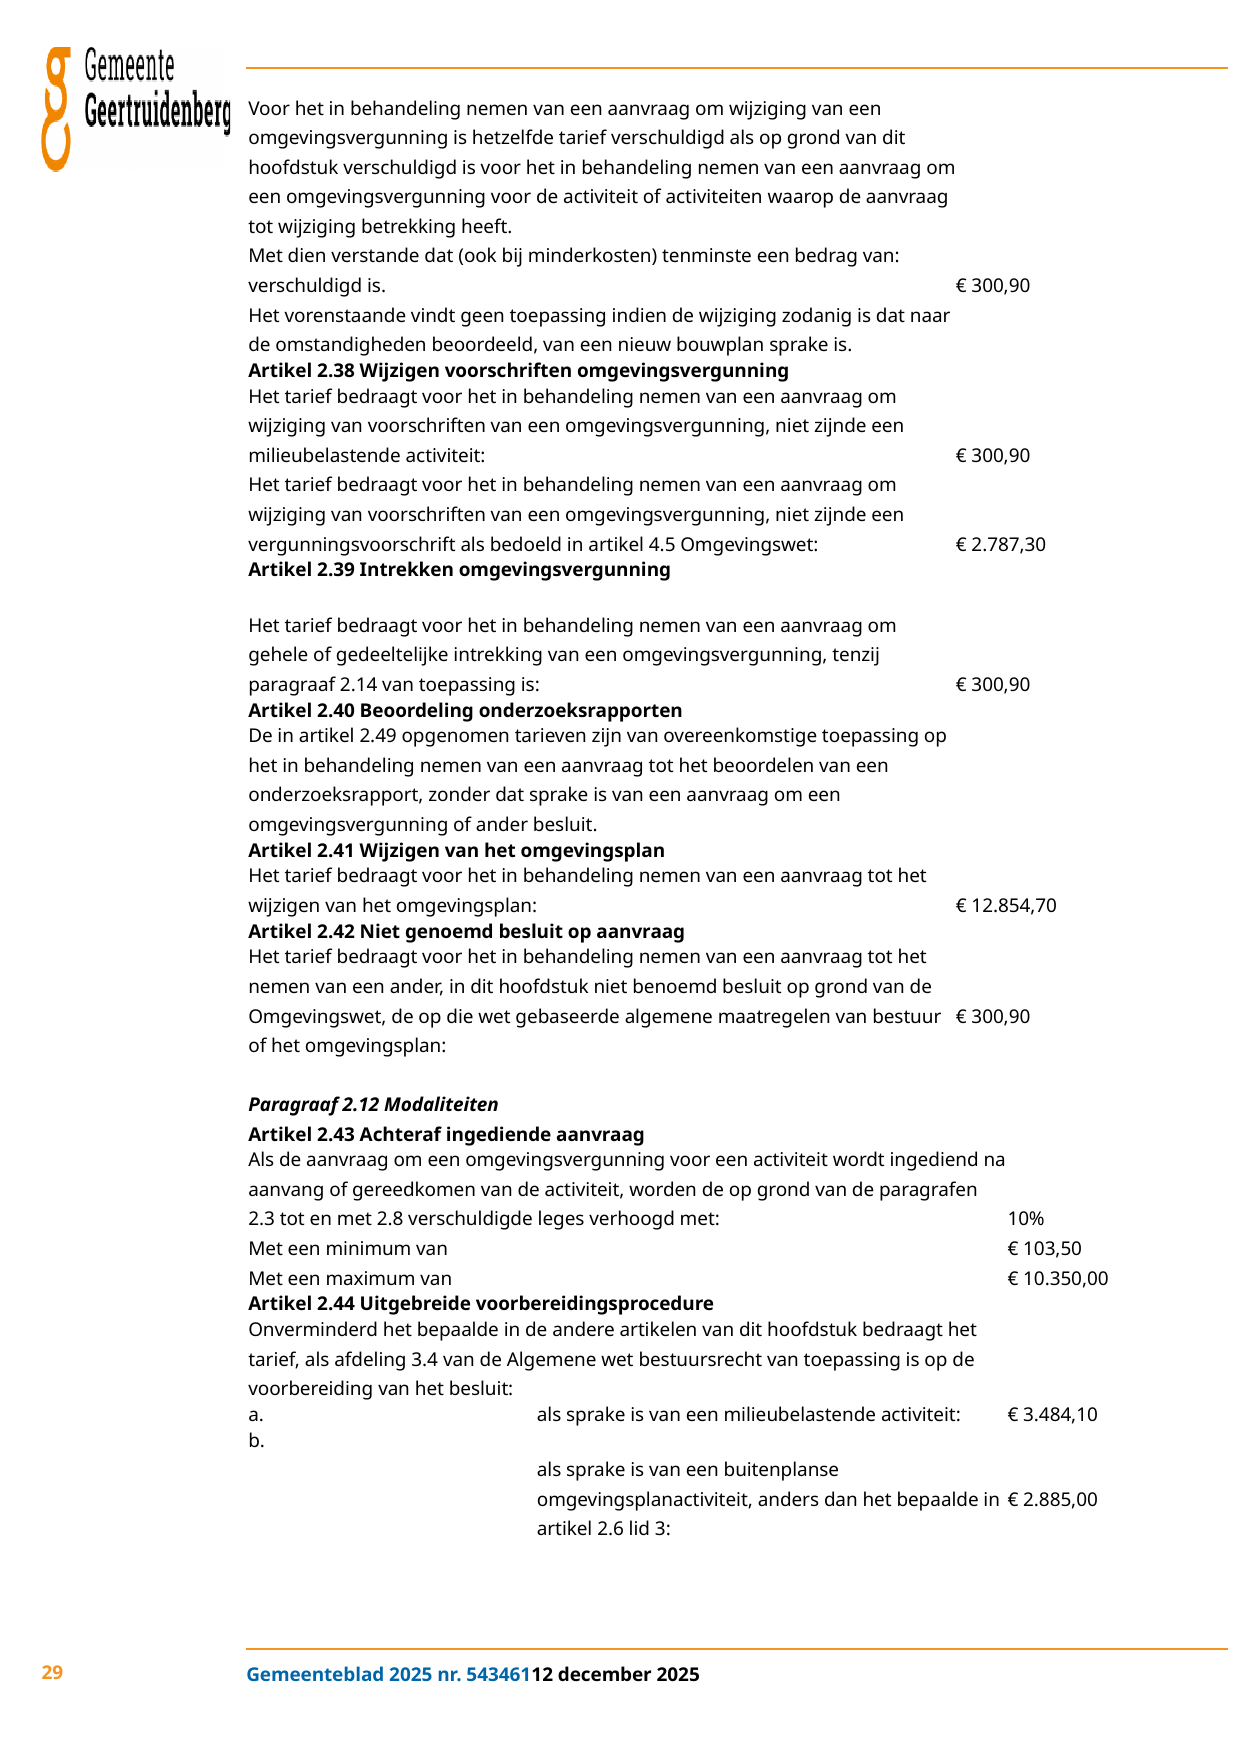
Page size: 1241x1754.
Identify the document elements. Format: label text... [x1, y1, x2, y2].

table_cell Artikel 2.40 Beoordeling onderzoeksrapporten [248, 697, 956, 722]
table_cell als sprake is van een milieubelastende activiteit: [537, 1401, 1007, 1427]
table_cell Voor het in behandeling nemen van een aanvraag om wijziging van een omgevingsvergunning is hetzelfde tarief verschuldigd als op grond van dit hoofdstuk verschuldigd is voor het in behandeling nemen van een aanvraag om een omgevingsvergunning voor de activiteit of activiteiten waarop de aanvraag tot wijziging betrekking heeft. Met dien verstande dat (ook bij minderkosten) tenminste een bedrag van: verschuldigd is. Het vorenstaande vindt geen toepassing indien de wijziging zodanig is dat naar de omstandigheden beoordeeld, van een nieuw bouwplan sprake is. [248, 95, 956, 357]
table_cell b. [248, 1427, 537, 1541]
table_cell Artikel 2.38 Wijzigen voorschriften omgevingsvergunning [248, 357, 956, 383]
table_cell € 12.854,70 [956, 863, 1152, 918]
table_header Artikel 2.43 Achteraf ingediende aanvraag [248, 1121, 1007, 1146]
table_cell 10% € 103,50 € 10.350,00 [1007, 1146, 1152, 1291]
table_cell Als de aanvraag om een omgevingsvergunning voor een activiteit wordt ingediend na aanvang of gereedkomen van de activiteit, worden de op grond van de paragrafen 2.3 tot en met 2.8 verschuldigde leges verhoogd met: Met een minimum van Met een maximum van [248, 1146, 1007, 1291]
table_cell [1007, 1316, 1152, 1401]
table_cell [956, 918, 1152, 944]
table_cell € 2.885,00 [1007, 1427, 1152, 1541]
table_cell [956, 723, 1152, 837]
table_cell Artikel 2.41 Wijzigen van het omgevingsplan [248, 837, 956, 863]
table_cell Het tarief bedraagt voor het in behandeling nemen van een aanvraag tot het wijzigen van het omgevingsplan: [248, 863, 956, 918]
table_cell a. [248, 1401, 537, 1427]
table_cell Het tarief bedraagt voor het in behandeling nemen van een aanvraag tot het nemen van een ander, in dit hoofdstuk niet benoemd besluit op grond van de Omgevingswet, de op die wet gebaseerde algemene maatregelen van bestuur of het omgevingsplan: [248, 944, 956, 1058]
table_cell Het tarief bedraagt voor het in behandeling nemen van een aanvraag om gehele of gedeeltelijke intrekking van een omgevingsvergunning, tenzij paragraaf 2.14 van toepassing is: [248, 582, 956, 697]
table_cell € 300,90 [956, 944, 1152, 1058]
table_cell [956, 557, 1152, 582]
table_cell Artikel 2.42 Niet genoemd besluit op aanvraag [248, 918, 956, 944]
table_cell [1007, 1291, 1152, 1316]
table_cell [956, 357, 1152, 383]
table_cell [956, 697, 1152, 722]
table_header [1007, 1121, 1152, 1146]
table_cell € 300,90 [956, 95, 1152, 357]
text Paragraaf 2.12 Modaliteiten [248, 1091, 1152, 1117]
picture [41, 47, 231, 172]
table_cell € 300,90 € 2.787,30 [956, 383, 1152, 557]
table_cell Het tarief bedraagt voor het in behandeling nemen van een aanvraag om wijziging van voorschriften van een omgevingsvergunning, niet zijnde een milieubelastende activiteit: Het tarief bedraagt voor het in behandeling nemen van een aanvraag om wijziging van voorschriften van een omgevingsvergunning, niet zijnde een vergunningsvoorschrift als bedoeld in artikel 4.5 Omgevingswet: [248, 383, 956, 557]
table_cell € 300,90 [956, 582, 1152, 697]
table_cell Artikel 2.44 Uitgebreide voorbereidingsprocedure [248, 1291, 1007, 1316]
table_cell Artikel 2.39 Intrekken omgevingsvergunning [248, 557, 956, 582]
table_cell € 3.484,10 [1007, 1401, 1152, 1427]
table_cell Onverminderd het bepaalde in de andere artikelen van dit hoofdstuk bedraagt het tarief, als afdeling 3.4 van de Algemene wet bestuursrecht van toepassing is op de voorbereiding van het besluit: [248, 1316, 1007, 1401]
table_cell als sprake is van een buitenplanse omgevingsplanactiviteit, anders dan het bepaalde in artikel 2.6 lid 3: [537, 1427, 1007, 1541]
table_cell [956, 837, 1152, 863]
table_cell De in artikel 2.49 opgenomen tarieven zijn van overeenkomstige toepassing op het in behandeling nemen van een aanvraag tot het beoordelen van een onderzoeksrapport, zonder dat sprake is van een aanvraag om een omgevingsvergunning of ander besluit. [248, 723, 956, 837]
